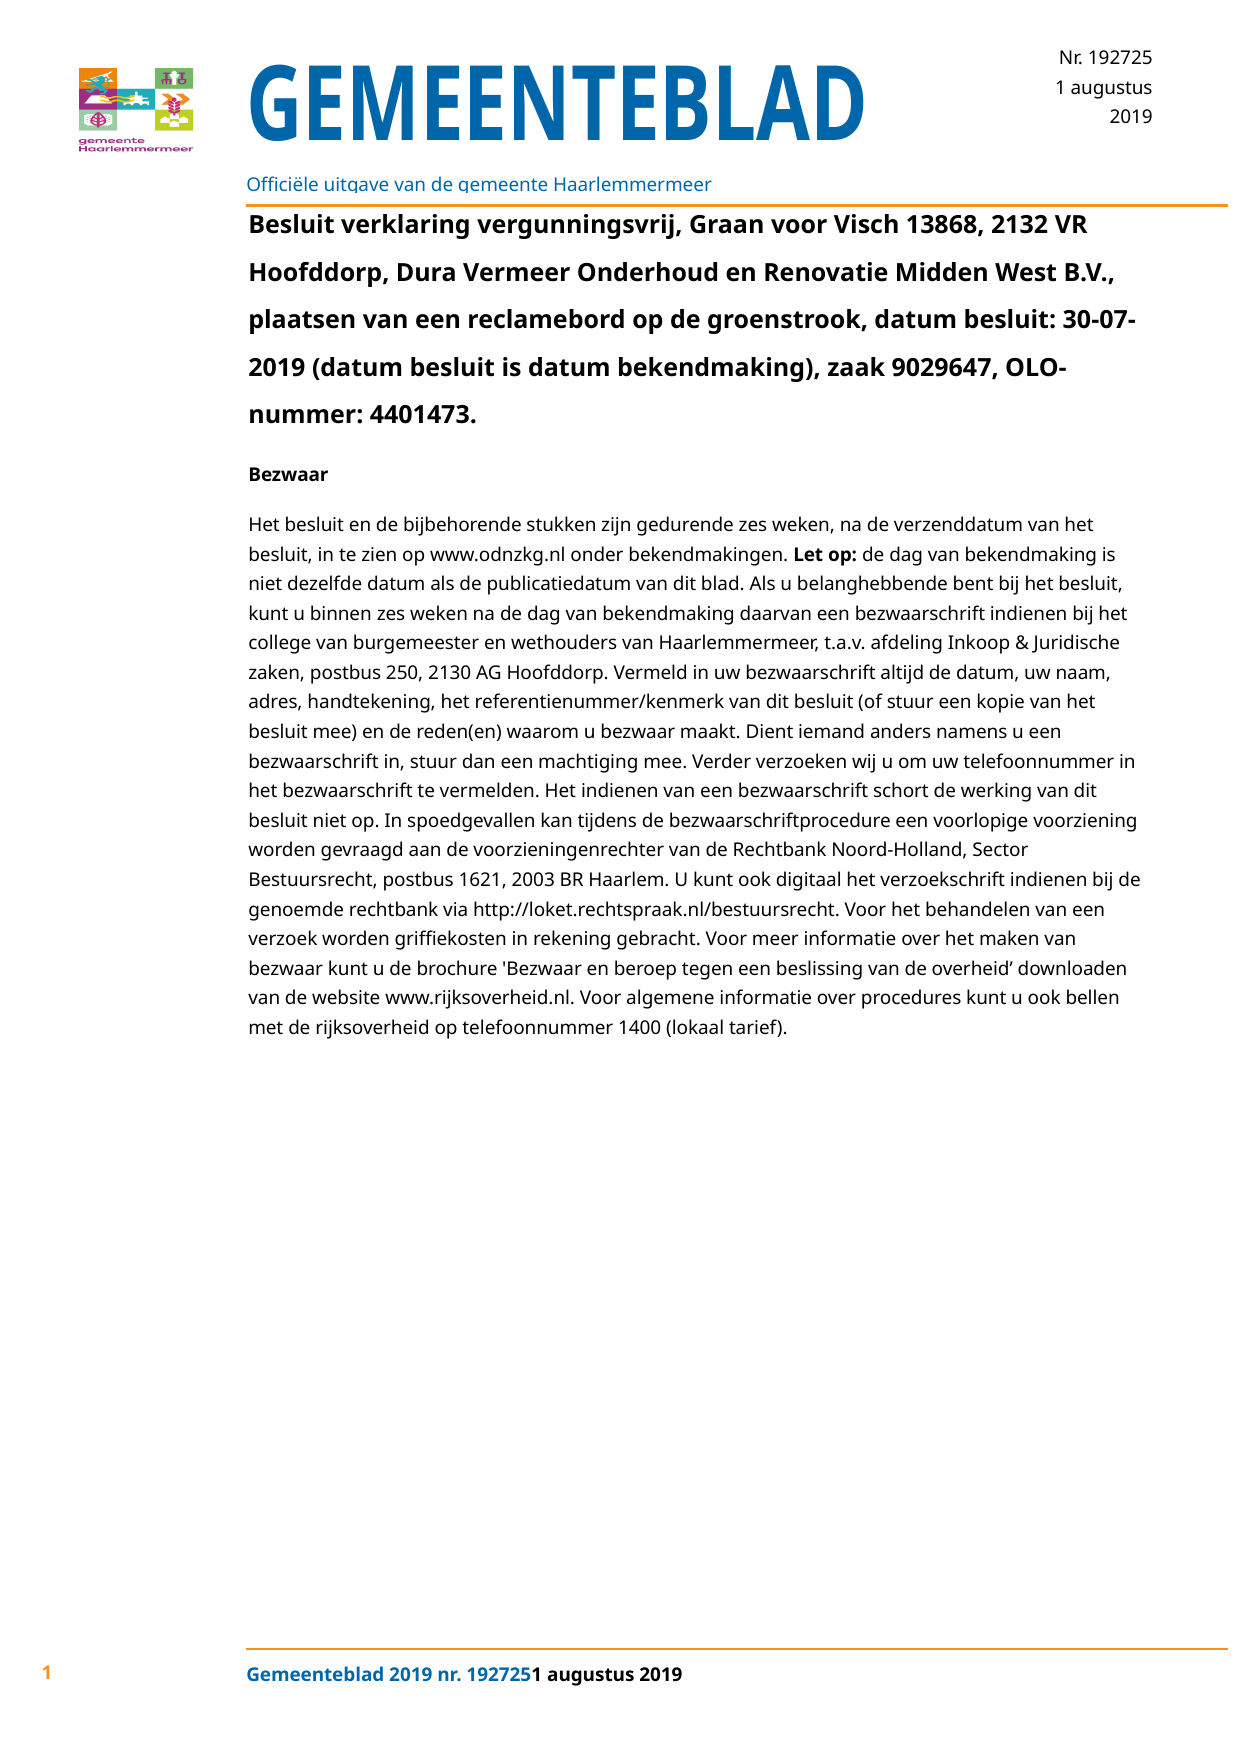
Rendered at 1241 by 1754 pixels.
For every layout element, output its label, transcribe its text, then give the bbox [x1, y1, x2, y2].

text Het besluit en de bijbehorende stukken zijn gedurende zes weken, na de verzenddatum van het besluit, in te zien op www.odnzkg.nl onder bekendmakingen. Let op: de dag van bekendmaking is niet dezelfde datum als de publicatiedatum van dit blad. Als u belanghebbende bent bij het besluit, kunt u binnen zes weken na de dag van bekendmaking daarvan een bezwaarschrift indienen bij het college van burgemeester en wethouders van Haarlemmermeer, t.a.v. afdeling Inkoop & Juridische zaken, postbus 250, 2130 AG Hoofddorp. Vermeld in uw bezwaarschrift altijd de datum, uw naam, adres, handtekening, het referentienummer/kenmerk van dit besluit (of stuur een kopie van het besluit mee) en de reden(en) waarom u bezwaar maakt. Dient iemand anders namens u een bezwaarschrift in, stuur dan een machtiging mee. Verder verzoeken wij u om uw telefoonnummer in het bezwaarschrift te vermelden. Het indienen van een bezwaarschrift schort de werking van dit besluit niet op. In spoedgevallen kan tijdens de bezwaarschriftprocedure een voorlopige voorziening worden gevraagd aan de voorzieningenrechter van de Rechtbank Noord-Holland, Sector Bestuursrecht, postbus 1621, 2003 BR Haarlem. U kunt ook digitaal het verzoekschrift indienen bij de genoemde rechtbank via http://loket.rechtspraak.nl/bestuursrecht. Voor het behandelen van een verzoek worden griffiekosten in rekening gebracht. Voor meer informatie over het maken van bezwaar kunt u de brochure 'Bezwaar en beroep tegen een beslissing van de overheid’ downloaden van de website www.rijksoverheid.nl. Voor algemene informatie over procedures kunt u ook bellen met de rijksoverheid op telefoonnummer 1400 (lokaal tarief). [248, 511, 1152, 1040]
picture [41, 47, 231, 172]
text Bezwaar [248, 461, 1152, 486]
text Besluit verklaring vergunningsvrij, Graan voor Visch 13868, 2132 VR Hoofddorp, Dura Vermeer Onderhoud en Renovatie Midden West B.V., plaatsen van een reclamebord op de groenstrook, datum besluit: 30-07-2019 (datum besluit is datum bekendmaking), zaak 9029647, OLO-nummer: 4401473. [248, 207, 1152, 431]
